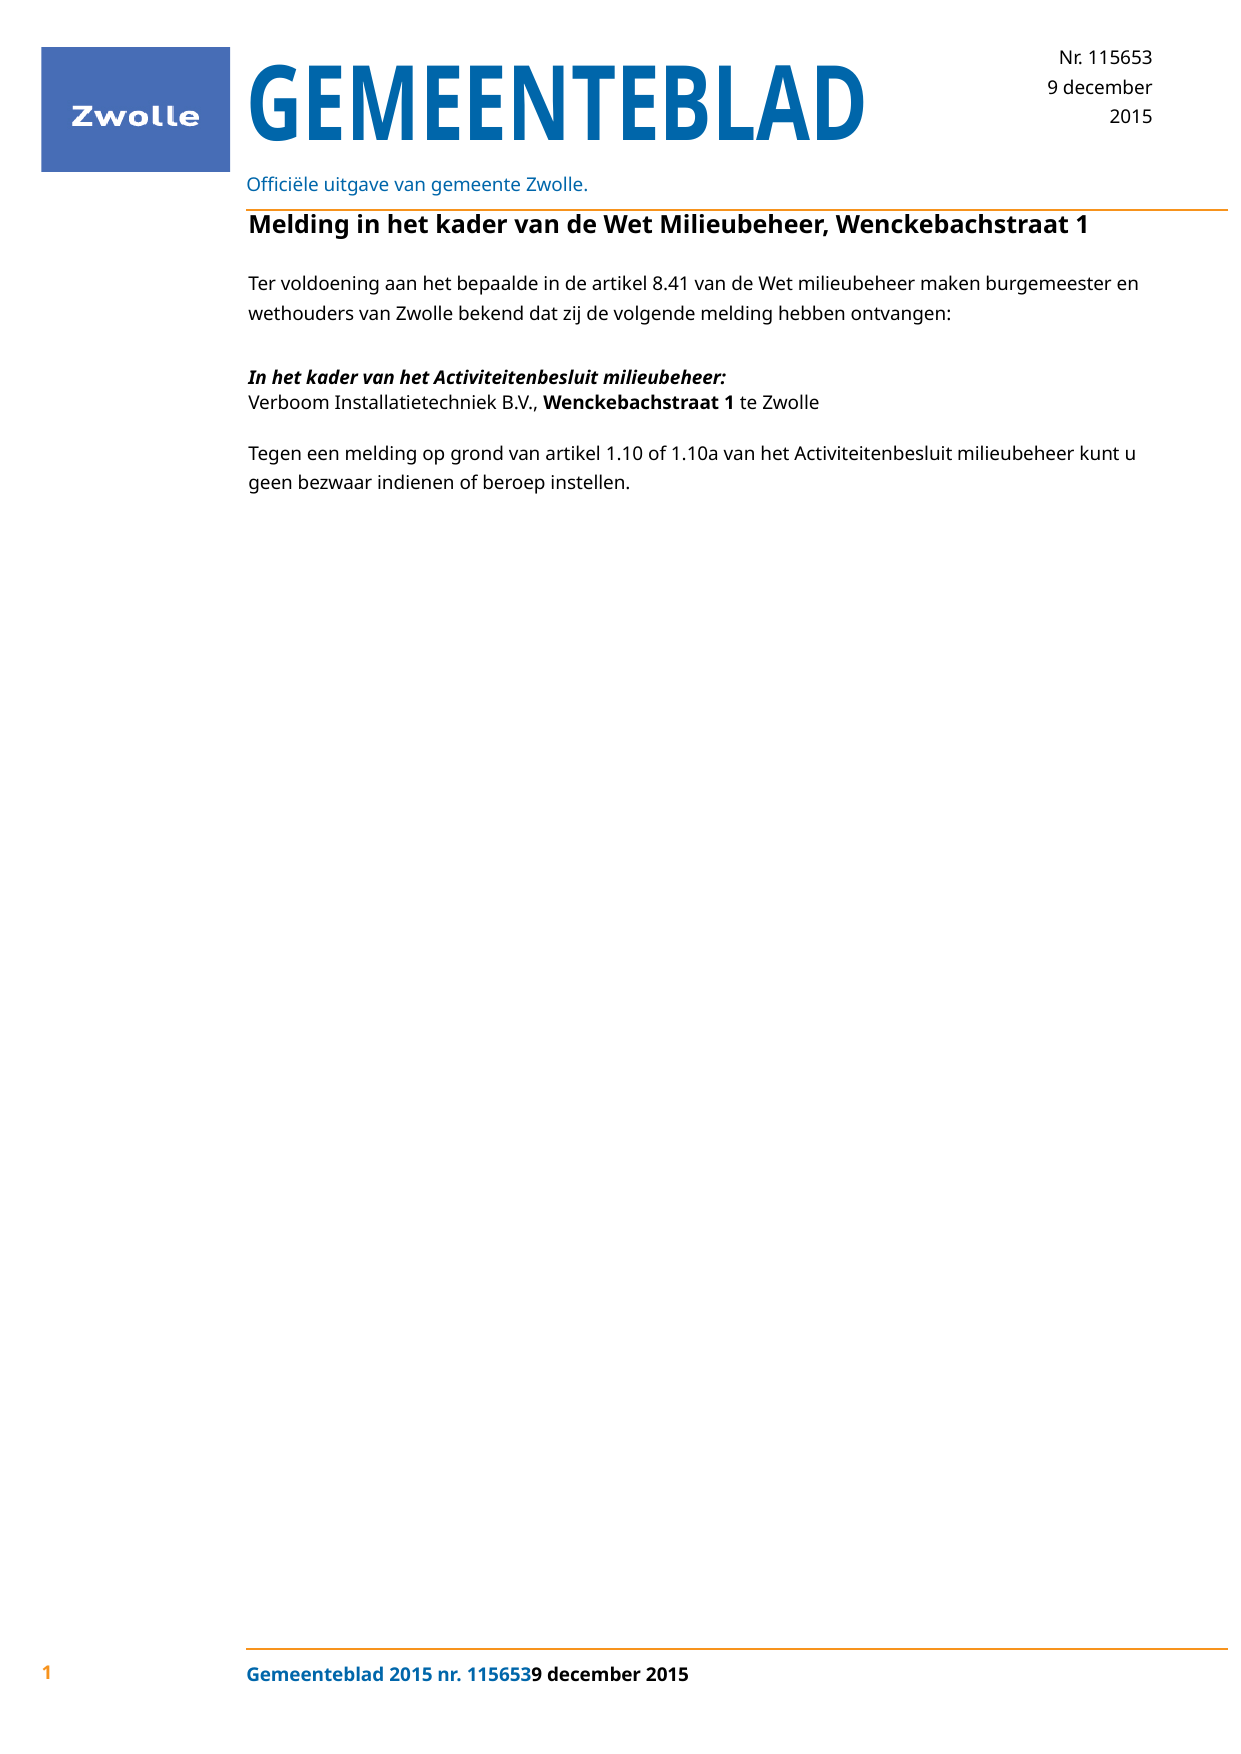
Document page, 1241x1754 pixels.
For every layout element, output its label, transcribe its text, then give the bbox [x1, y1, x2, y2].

text Verboom Installatietechniek B.V., Wenckebachstraat 1 te Zwolle [248, 389, 1152, 415]
text Ter voldoening aan het bepaalde in de artikel 8.41 van de Wet milieubeheer maken burgemeester en wethouders van Zwolle bekend dat zij de volgende melding hebben ontvangen: [248, 270, 1152, 326]
text Tegen een melding op grond van artikel 1.10 of 1.10a van het Activiteitenbesluit milieubeheer kunt u geen bezwaar indienen of beroep instellen. [248, 440, 1152, 495]
text In het kader van het Activiteitenbesluit milieubeheer: [248, 364, 1152, 389]
picture [41, 47, 231, 172]
text Melding in het kader van de Wet Milieubeheer, Wenckebachstraat 1 [248, 211, 1152, 241]
